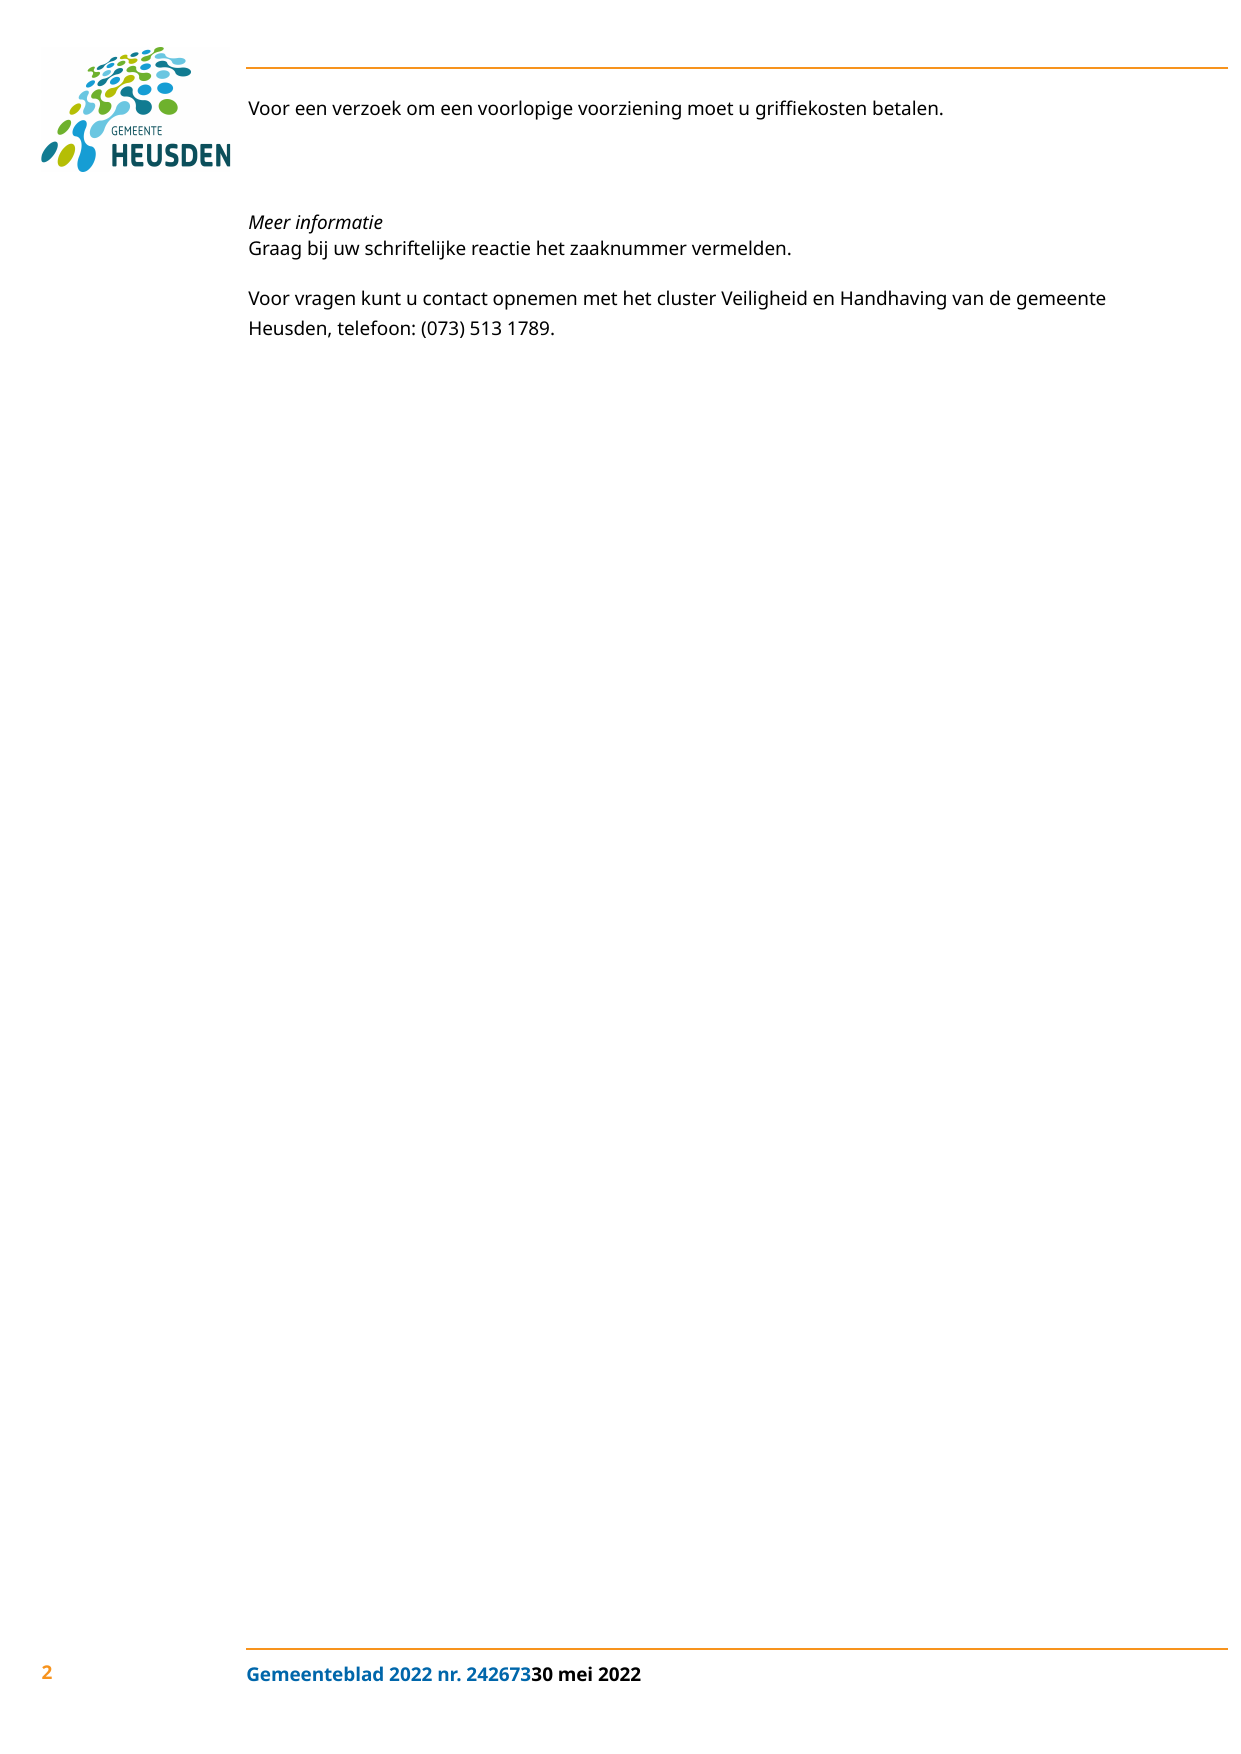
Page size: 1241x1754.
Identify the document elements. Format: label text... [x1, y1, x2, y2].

text Voor vragen kunt u contact opnemen met het cluster Veiligheid en Handhaving van de gemeente Heusden, telefoon: (073) 513 1789. [248, 285, 1152, 341]
text Meer informatie [248, 209, 1152, 235]
text Graag bij uw schriftelijke reactie het zaaknummer vermelden. [248, 235, 1152, 261]
text Voor een verzoek om een voorlopige voorziening moet u griffiekosten betalen. [248, 95, 1152, 121]
picture [41, 47, 231, 172]
